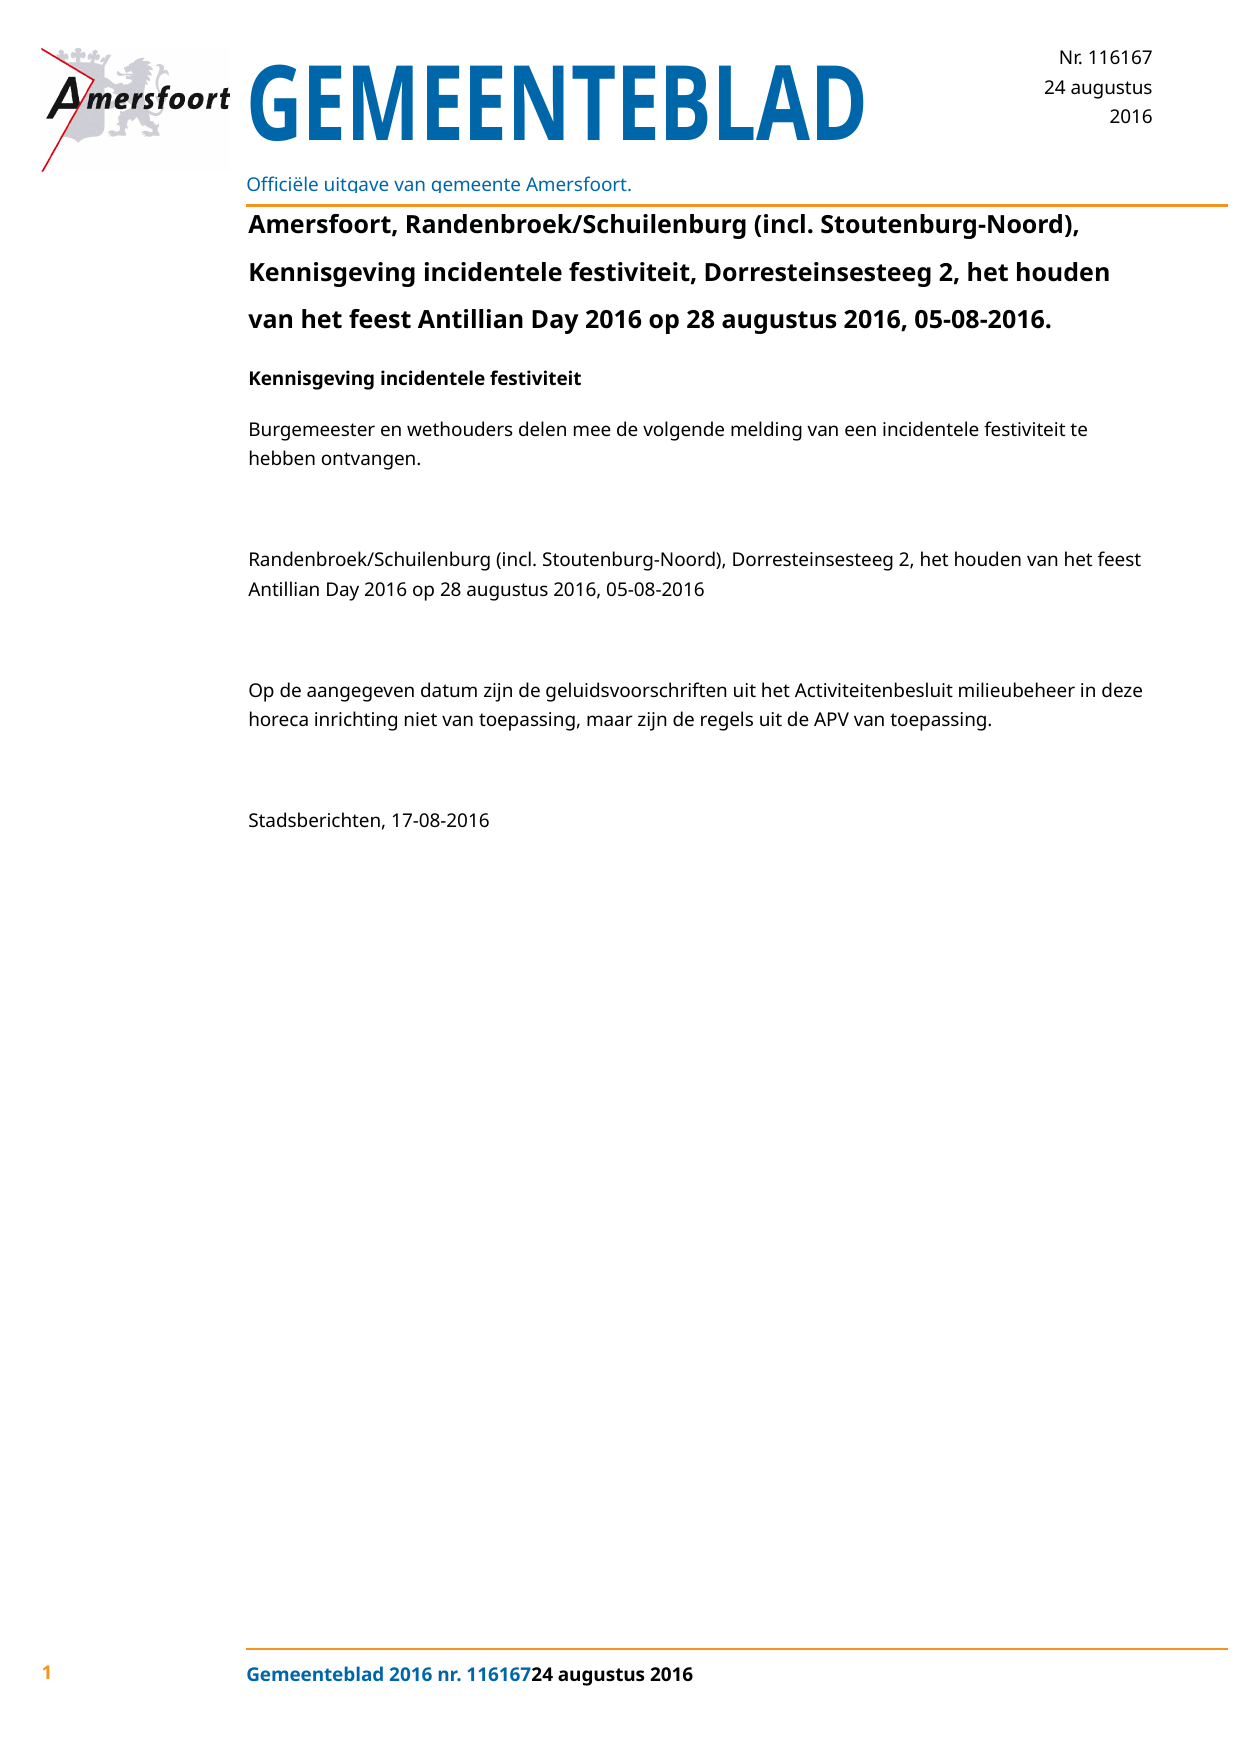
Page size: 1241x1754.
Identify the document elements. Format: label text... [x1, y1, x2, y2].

picture [41, 47, 231, 172]
text Burgemeester en wethouders delen mee de volgende melding van een incidentele festiviteit te hebben ontvangen. [248, 416, 1152, 471]
text Kennisgeving incidentele festiviteit [248, 366, 1152, 391]
text Stadsberichten, 17-08-2016 [248, 807, 1152, 833]
text Randenbroek/Schuilenburg (incl. Stoutenburg-Noord), Dorresteinsesteeg 2, het houden van het feest Antillian Day 2016 op 28 augustus 2016, 05-08-2016 [248, 546, 1152, 602]
text Op de aangegeven datum zijn de geluidsvoorschriften uit het Activiteitenbesluit milieubeheer in deze horeca inrichting niet van toepassing, maar zijn de regels uit de APV van toepassing. [248, 677, 1152, 732]
text Amersfoort, Randenbroek/Schuilenburg (incl. Stoutenburg-Noord), Kennisgeving incidentele festiviteit, Dorresteinsesteeg 2, het houden van het feest Antillian Day 2016 op 28 augustus 2016, 05-08-2016. [248, 207, 1152, 336]
